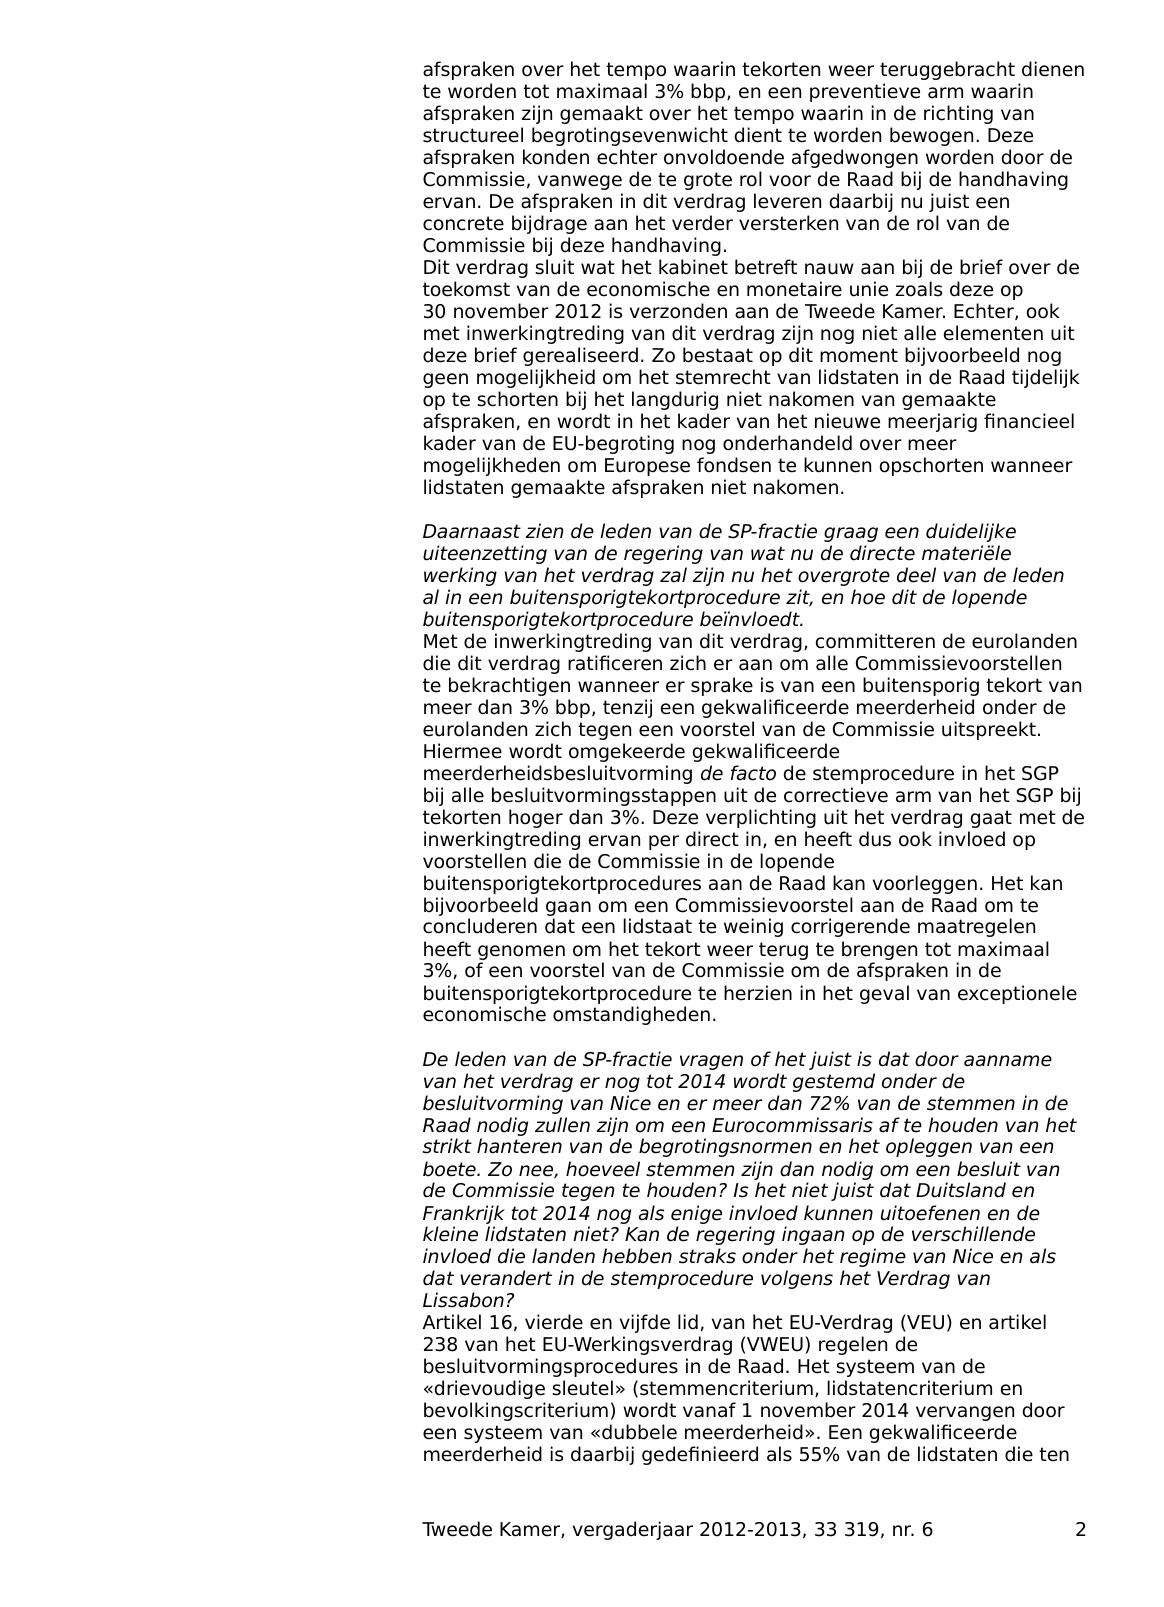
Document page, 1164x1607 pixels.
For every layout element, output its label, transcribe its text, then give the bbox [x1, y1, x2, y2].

text Met de inwerkingtreding van dit verdrag, committeren de eurolanden die dit verdrag ratificeren zich er aan om alle Commissievoorstellen te bekrachtigen wanneer er sprake is van een buitensporig tekort van meer dan 3% bbp, tenzij een gekwalificeerde meerderheid onder de eurolanden zich tegen een voorstel van de Commissie uitspreekt. Hiermee wordt omgekeerde gekwalificeerde meerderheidsbesluitvorming de facto de stemprocedure in het SGP bij alle besluitvormingsstappen uit de correctieve arm van het SGP bij tekorten hoger dan 3%. Deze verplichting uit het verdrag gaat met de inwerkingtreding ervan per direct in, en heeft dus ook invloed op voorstellen die de Commissie in de lopende buitensporigtekortprocedures aan de Raad kan voorleggen. Het kan bijvoorbeeld gaan om een Commissievoorstel aan de Raad om te concluderen dat een lidstaat te weinig corrigerende maatregelen heeft genomen om het tekort weer terug te brengen tot maximaal 3%, of een voorstel van de Commissie om de afspraken in de buitensporigtekortprocedure te herzien in het geval van exceptionele economische omstandigheden. [422, 631, 1087, 1026]
text Dit verdrag sluit wat het kabinet betreft nauw aan bij de brief over de toekomst van de economische en monetaire unie zoals deze op 30 november 2012 is verzonden aan de Tweede Kamer. Echter, ook met inwerkingtreding van dit verdrag zijn nog niet alle elementen uit deze brief gerealiseerd. Zo bestaat op dit moment bijvoorbeeld nog geen mogelijkheid om het stemrecht van lidstaten in de Raad tijdelijk op te schorten bij het langdurig niet nakomen van gemaakte afspraken, en wordt in het kader van het nieuwe meerjarig financieel kader van de EU-begroting nog onderhandeld over meer mogelijkheden om Europese fondsen te kunnen opschorten wanneer lidstaten gemaakte afspraken niet nakomen. [422, 257, 1087, 499]
text Artikel 16, vierde en vijfde lid, van het EU-Verdrag (VEU) en artikel 238 van het EU-Werkingsverdrag (VWEU) regelen de besluitvormingsprocedures in de Raad. Het systeem van de «drievoudige sleutel» (stemmencriterium, lidstatencriterium en bevolkingscriterium) wordt vanaf 1 november 2014 vervangen door een systeem van «dubbele meerderheid». Een gekwalificeerde meerderheid is daarbij gedefinieerd als 55% van de lidstaten die ten [422, 1312, 1087, 1466]
text De leden van de SP-fractie vragen of het juist is dat door aanname van het verdrag er nog tot 2014 wordt gestemd onder de besluitvorming van Nice en er meer dan 72% van de stemmen in de Raad nodig zullen zijn om een Eurocommissaris af te houden van het strikt hanteren van de begrotingsnormen en het opleggen van een boete. Zo nee, hoeveel stemmen zijn dan nodig om een besluit van de Commissie tegen te houden? Is het niet juist dat Duitsland en Frankrijk tot 2014 nog als enige invloed kunnen uitoefenen en de kleine lidstaten niet? Kan de regering ingaan op de verschillende invloed die landen hebben straks onder het regime van Nice en als dat verandert in de stemprocedure volgens het Verdrag van Lissabon? [422, 1048, 1087, 1312]
text afspraken over het tempo waarin tekorten weer teruggebracht dienen te worden tot maximaal 3% bbp, en een preventieve arm waarin afspraken zijn gemaakt over het tempo waarin in de richting van structureel begrotingsevenwicht dient te worden bewogen. Deze afspraken konden echter onvoldoende afgedwongen worden door de Commissie, vanwege de te grote rol voor de Raad bij de handhaving ervan. De afspraken in dit verdrag leveren daarbij nu juist een concrete bijdrage aan het verder versterken van de rol van de Commissie bij deze handhaving. [422, 59, 1087, 257]
text Daarnaast zien de leden van de SP-fractie graag een duidelijke uiteenzetting van de regering van wat nu de directe materiële werking van het verdrag zal zijn nu het overgrote deel van de leden al in een buitensporigtekortprocedure zit, en hoe dit de lopende buitensporigtekortprocedure beïnvloedt. [422, 521, 1087, 631]
